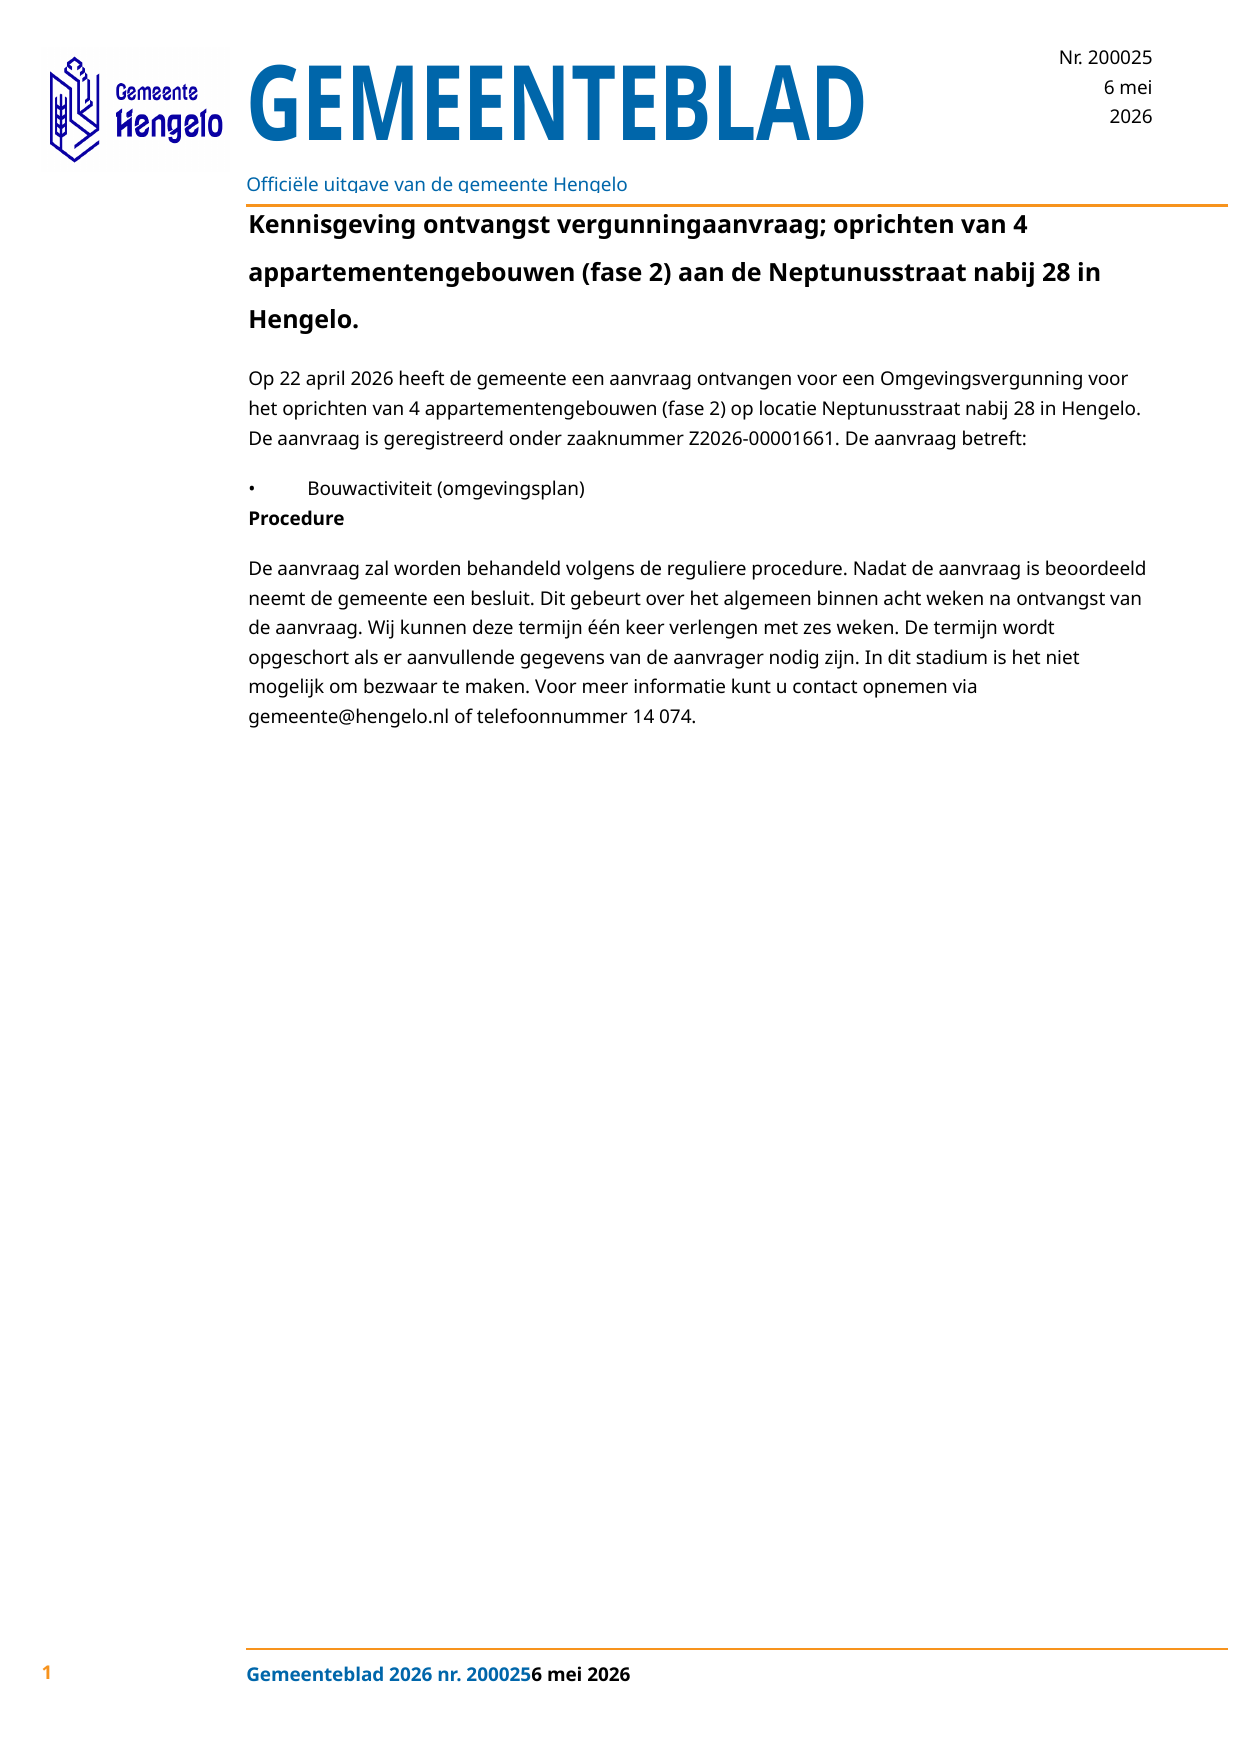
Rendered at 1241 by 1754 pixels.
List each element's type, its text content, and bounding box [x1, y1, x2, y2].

text Op 22 april 2026 heeft de gemeente een aanvraag ontvangen voor een Omgevingsvergunning voor het oprichten van 4 appartementengebouwen (fase 2) op locatie Neptunusstraat nabij 28 in Hengelo. De aanvraag is geregistreerd onder zaaknummer Z2026-00001661. De aanvraag betreft: [248, 366, 1152, 450]
text Kennisgeving ontvangst vergunningaanvraag; oprichten van 4 appartementengebouwen (fase 2) aan de Neptunusstraat nabij 28 in Hengelo. [248, 207, 1152, 336]
text Procedure [248, 505, 1152, 530]
list Bouwactiviteit (omgevingsplan) [248, 475, 1152, 501]
text De aanvraag zal worden behandeld volgens de reguliere procedure. Nadat de aanvraag is beoordeeld neemt de gemeente een besluit. Dit gebeurt over het algemeen binnen acht weken na ontvangst van de aanvraag. Wij kunnen deze termijn één keer verlengen met zes weken. De termijn wordt opgeschort als er aanvullende gegevens van de aanvrager nodig zijn. In dit stadium is het niet mogelijk om bezwaar te maken. Voor meer informatie kunt u contact opnemen via gemeente@hengelo.nl of telefoonnummer 14 074. [248, 555, 1152, 729]
picture [41, 47, 231, 172]
